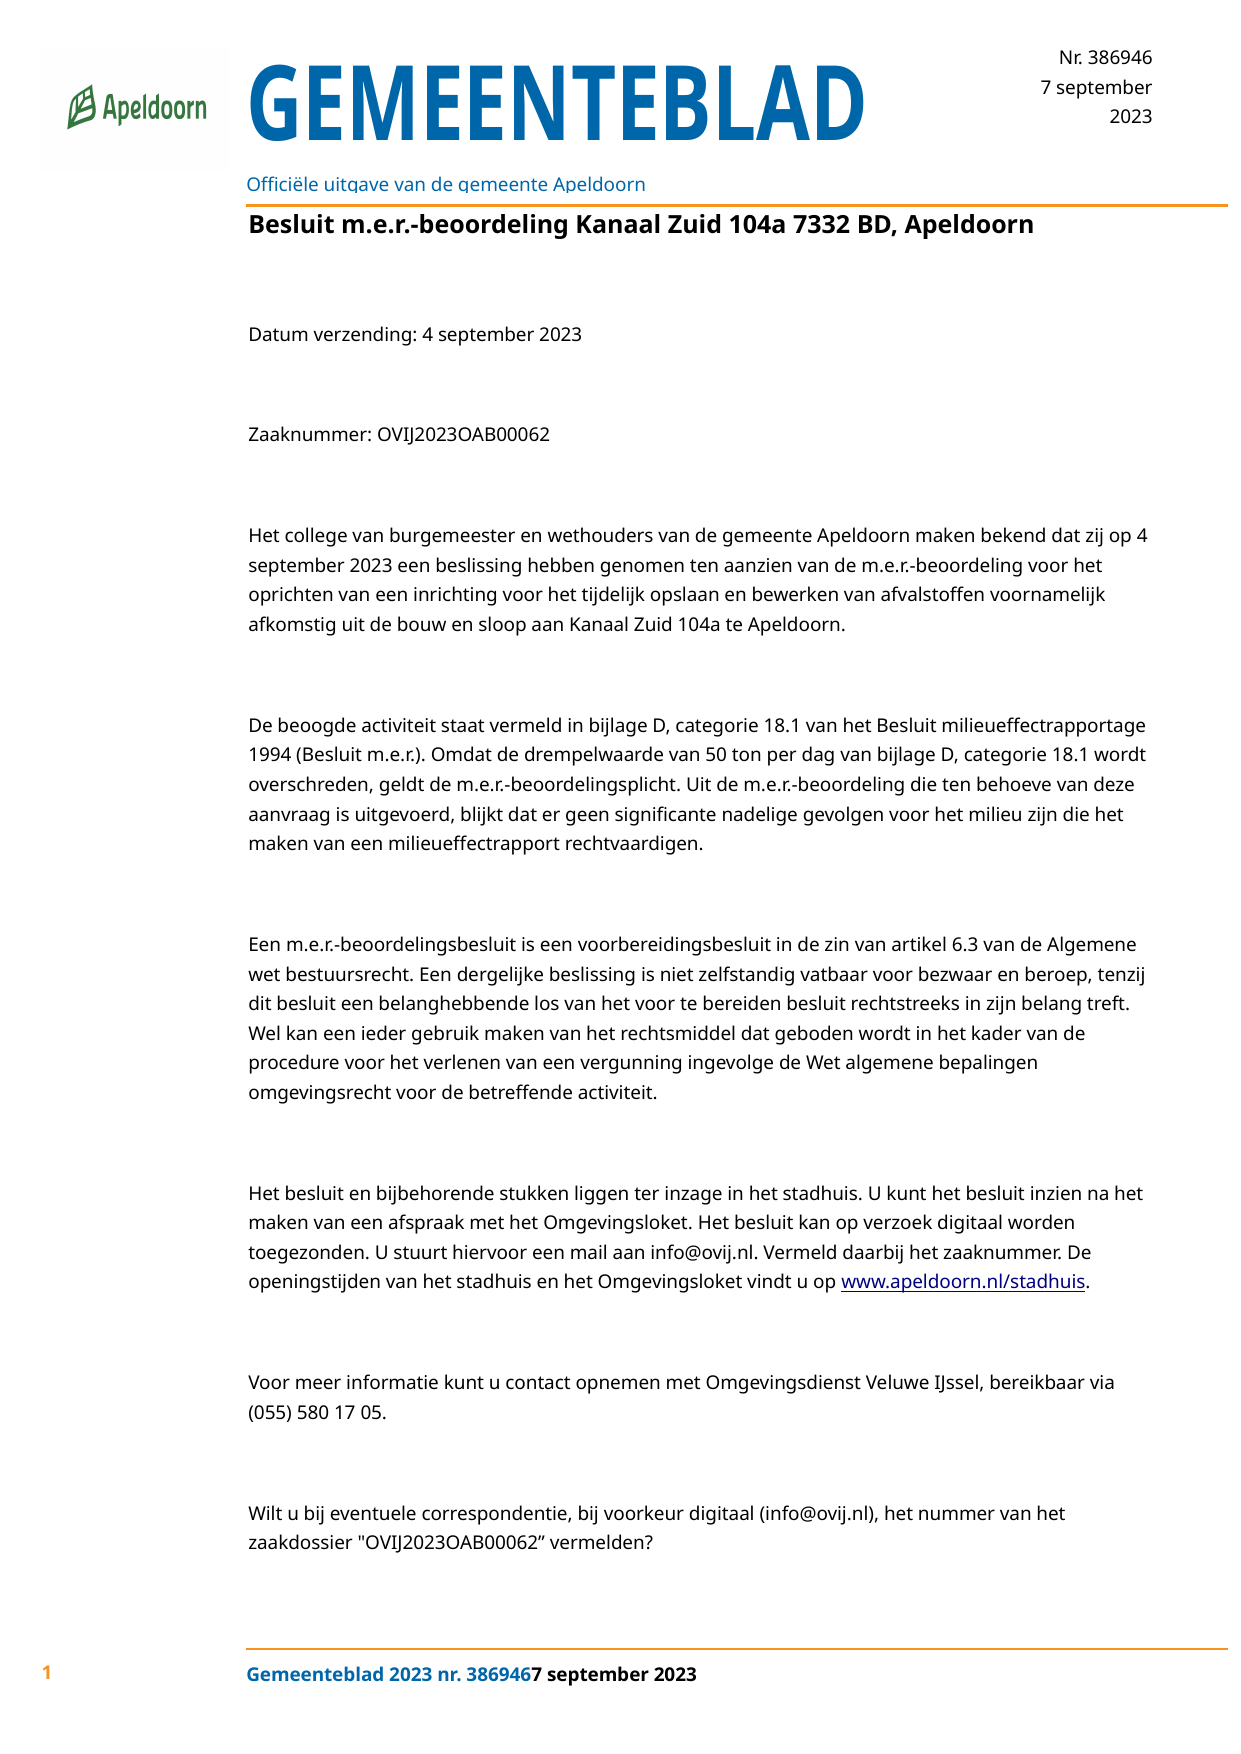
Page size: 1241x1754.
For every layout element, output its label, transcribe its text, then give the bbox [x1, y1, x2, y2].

text Het college van burgemeester en wethouders van de gemeente Apeldoorn maken bekend dat zij op 4 september 2023 een beslissing hebben genomen ten aanzien van de m.e.r.-beoordeling voor het oprichten van een inrichting voor het tijdelijk opslaan en bewerken van afvalstoffen voornamelijk afkomstig uit de bouw en sloop aan Kanaal Zuid 104a te Apeldoorn. [248, 522, 1152, 637]
text Een m.e.r.-beoordelingsbesluit is een voorbereidingsbesluit in de zin van artikel 6.3 van de Algemene wet bestuursrecht. Een dergelijke beslissing is niet zelfstandig vatbaar voor bezwaar en beroep, tenzij dit besluit een belanghebbende los van het voor te bereiden besluit rechtstreeks in zijn belang treft. Wel kan een ieder gebruik maken van het rechtsmiddel dat geboden wordt in het kader van de procedure voor het verlenen van een vergunning ingevolge de Wet algemene bepalingen omgevingsrecht voor de betreffende activiteit. [248, 931, 1152, 1105]
text Besluit m.e.r.-beoordeling Kanaal Zuid 104a 7332 BD, Apeldoorn [248, 207, 1152, 241]
text Datum verzending: 4 september 2023 [248, 321, 1152, 346]
text Zaaknummer: OVIJ2023OAB00062 [248, 422, 1152, 447]
text Voor meer informatie kunt u contact opnemen met Omgevingsdienst Veluwe IJssel, bereikbaar via (055) 580 17 05. [248, 1369, 1152, 1425]
picture [41, 47, 231, 172]
text De beoogde activiteit staat vermeld in bijlage D, categorie 18.1 van het Besluit milieueffectrapportage 1994 (Besluit m.e.r.). Omdat de drempelwaarde van 50 ton per dag van bijlage D, categorie 18.1 wordt overschreden, geldt de m.e.r.-beoordelingsplicht. Uit de m.e.r.-beoordeling die ten behoeve van deze aanvraag is uitgevoerd, blijkt dat er geen significante nadelige gevolgen voor het milieu zijn die het maken van een milieueffectrapport rechtvaardigen. [248, 712, 1152, 856]
text Het besluit en bijbehorende stukken liggen ter inzage in het stadhuis. U kunt het besluit inzien na het maken van een afspraak met het Omgevingsloket. Het besluit kan op verzoek digitaal worden toegezonden. U stuurt hiervoor een mail aan info@ovij.nl. Vermeld daarbij het zaaknummer. De openingstijden van het stadhuis en het Omgevingsloket vindt u op www.apeldoorn.nl/stadhuis. [248, 1180, 1152, 1294]
text Wilt u bij eventuele correspondentie, bij voorkeur digitaal (info@ovij.nl), het nummer van het zaakdossier "OVIJ2023OAB00062” vermelden? [248, 1500, 1152, 1555]
